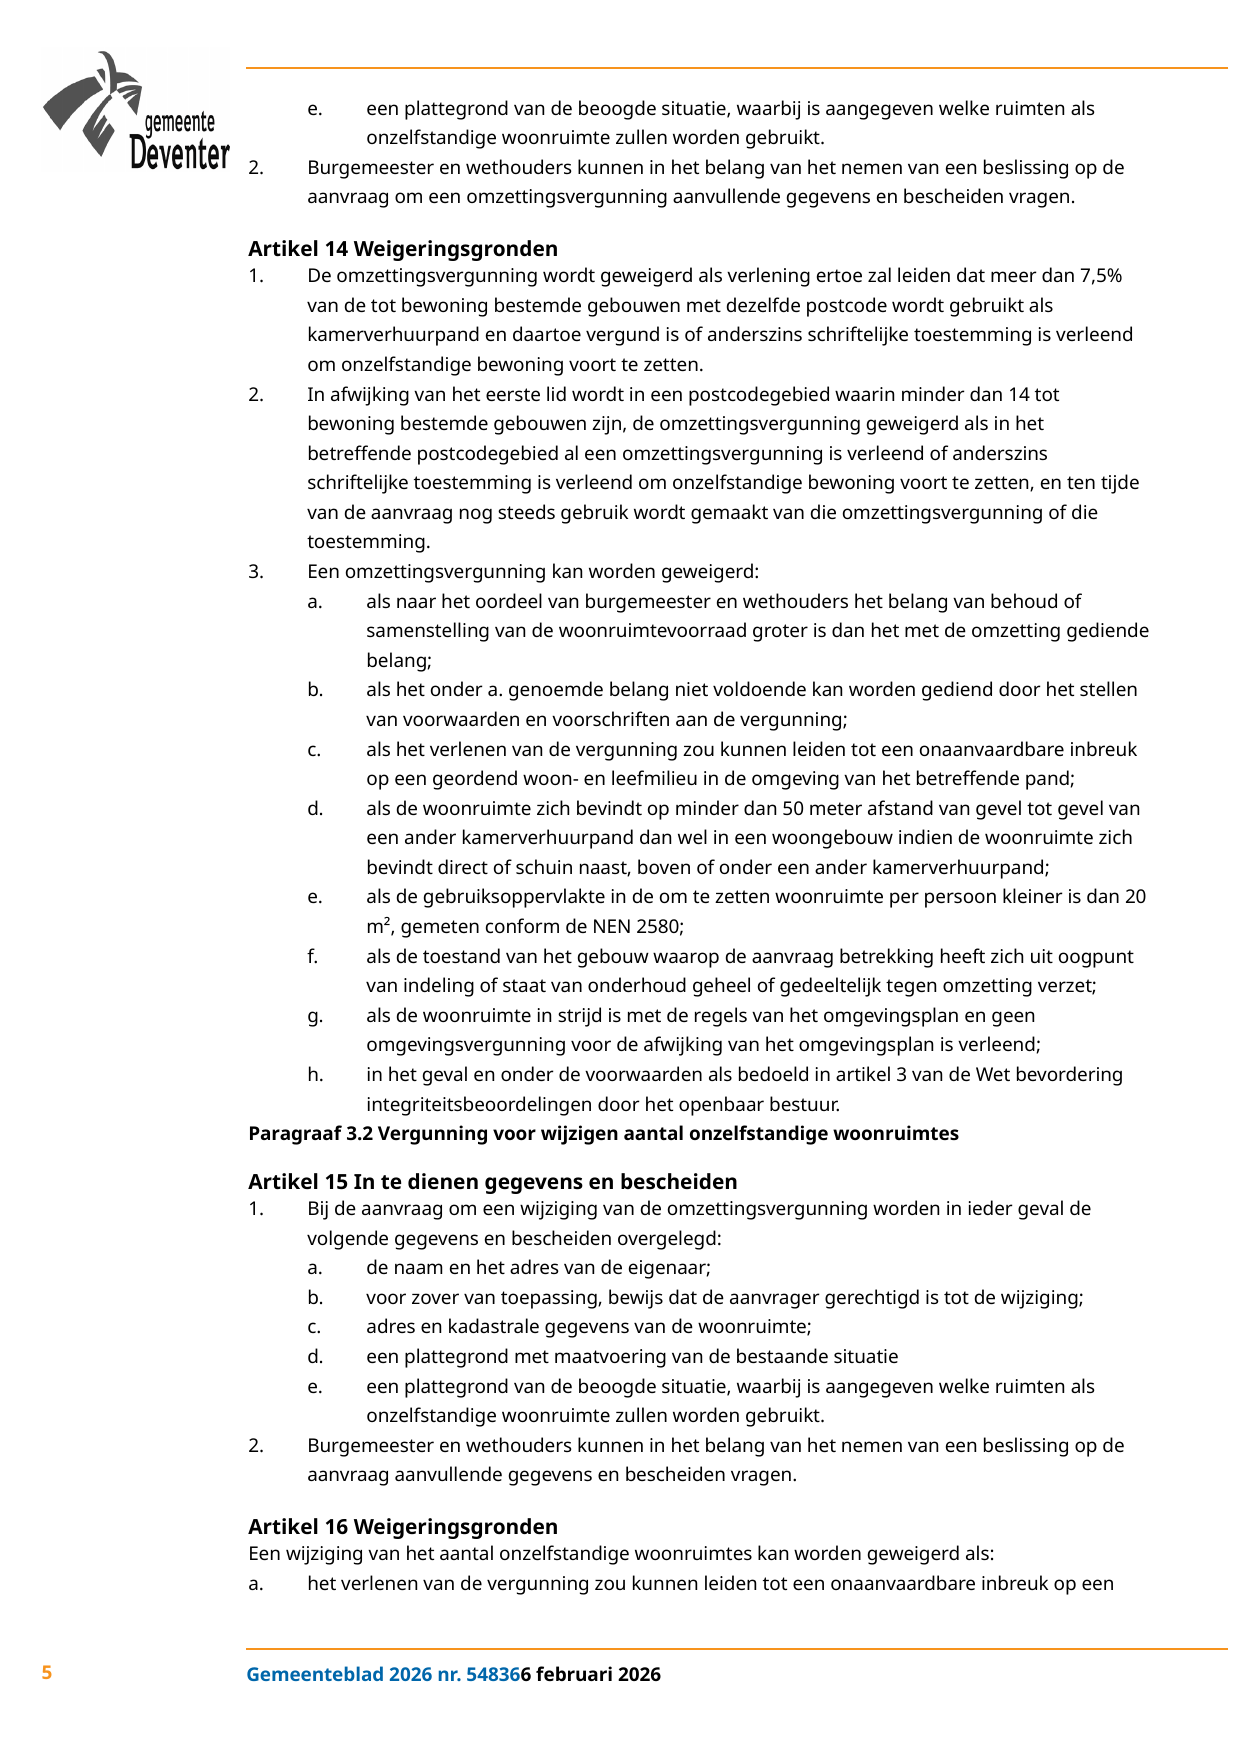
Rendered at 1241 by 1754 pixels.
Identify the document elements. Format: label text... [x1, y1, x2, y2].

list Bij de aanvraag om een wijziging van de omzettingsvergunning worden in ieder geval de volgende gegevens en bescheiden overgelegd: [248, 1195, 1152, 1251]
list als naar het oordeel van burgemeester en wethouders het belang van behoud of samenstelling van de woonruimtevoorraad groter is dan het met de omzetting gediende belang; [307, 588, 1152, 673]
list als de gebruiksoppervlakte in de om te zetten woonruimte per persoon kleiner is dan 20 m², gemeten conform de NEN 2580; [307, 884, 1152, 939]
list als de woonruimte zich bevindt op minder dan 50 meter afstand van gevel tot gevel van een ander kamerverhuurpand dan wel in een woongebouw indien de woonruimte zich bevindt direct of schuin naast, boven of onder een ander kamerverhuurpand; [307, 795, 1152, 880]
list Burgemeester en wethouders kunnen in het belang van het nemen van een beslissing op de aanvraag aanvullende gegevens en bescheiden vragen. [248, 1432, 1152, 1487]
list Burgemeester en wethouders kunnen in het belang van het nemen van een beslissing op de aanvraag om een omzettingsvergunning aanvullende gegevens en bescheiden vragen. [248, 154, 1152, 209]
picture [41, 47, 231, 172]
text Een wijziging van het aantal onzelfstandige woonruimtes kan worden geweigerd als: [248, 1540, 1152, 1566]
text Paragraaf 3.2 Vergunning voor wijzigen aantal onzelfstandige woonruimtes [248, 1120, 1152, 1146]
list een plattegrond met maatvoering van de bestaande situatie [307, 1343, 1152, 1369]
list In afwijking van het eerste lid wordt in een postcodegebied waarin minder dan 14 tot bewoning bestemde gebouwen zijn, de omzettingsvergunning geweigerd als in het betreffende postcodegebied al een omzettingsvergunning is verleend of anderszins schriftelijke toestemming is verleend om onzelfstandige bewoning voort te zetten, en ten tijde van de aanvraag nog steeds gebruik wordt gemaakt van die omzettingsvergunning of die toestemming. [248, 381, 1152, 554]
list als het verlenen van de vergunning zou kunnen leiden tot een onaanvaardbare inbreuk op een geordend woon- en leefmilieu in de omgeving van het betreffende pand; [307, 736, 1152, 791]
text Artikel 14 Weigeringsgronden [248, 234, 1152, 262]
list de naam en het adres van de eigenaar; [307, 1254, 1152, 1280]
list als de toestand van het gebouw waarop de aanvraag betrekking heeft zich uit oogpunt van indeling of staat van onderhoud geheel of gedeeltelijk tegen omzetting verzet; [307, 943, 1152, 998]
list als de woonruimte in strijd is met de regels van het omgevingsplan en geen omgevingsvergunning voor de afwijking van het omgevingsplan is verleend; [307, 1002, 1152, 1057]
list het verlenen van de vergunning zou kunnen leiden tot een onaanvaardbare inbreuk op een [248, 1570, 1152, 1596]
list De omzettingsvergunning wordt geweigerd als verlening ertoe zal leiden dat meer dan 7,5% van de tot bewoning bestemde gebouwen met dezelfde postcode wordt gebruikt als kamerverhuurpand en daartoe vergund is of anderszins schriftelijke toestemming is verleend om onzelfstandige bewoning voort te zetten. [248, 262, 1152, 377]
list adres en kadastrale gegevens van de woonruimte; [307, 1314, 1152, 1339]
list een plattegrond van de beoogde situatie, waarbij is aangegeven welke ruimten als onzelfstandige woonruimte zullen worden gebruikt. [307, 95, 1152, 150]
list Een omzettingsvergunning kan worden geweigerd: [248, 558, 1152, 584]
list in het geval en onder de voorwaarden als bedoeld in artikel 3 van de Wet bevordering integriteitsbeoordelingen door het openbaar bestuur. [307, 1061, 1152, 1116]
text Artikel 15 In te dienen gegevens en bescheiden [248, 1167, 1152, 1195]
list als het onder a. genoemde belang niet voldoende kan worden gediend door het stellen van voorwaarden en voorschriften aan de vergunning; [307, 677, 1152, 732]
list voor zover van toepassing, bewijs dat de aanvrager gerechtigd is tot de wijziging; [307, 1284, 1152, 1310]
list een plattegrond van de beoogde situatie, waarbij is aangegeven welke ruimten als onzelfstandige woonruimte zullen worden gebruikt. [307, 1373, 1152, 1428]
text Artikel 16 Weigeringsgronden [248, 1512, 1152, 1540]
